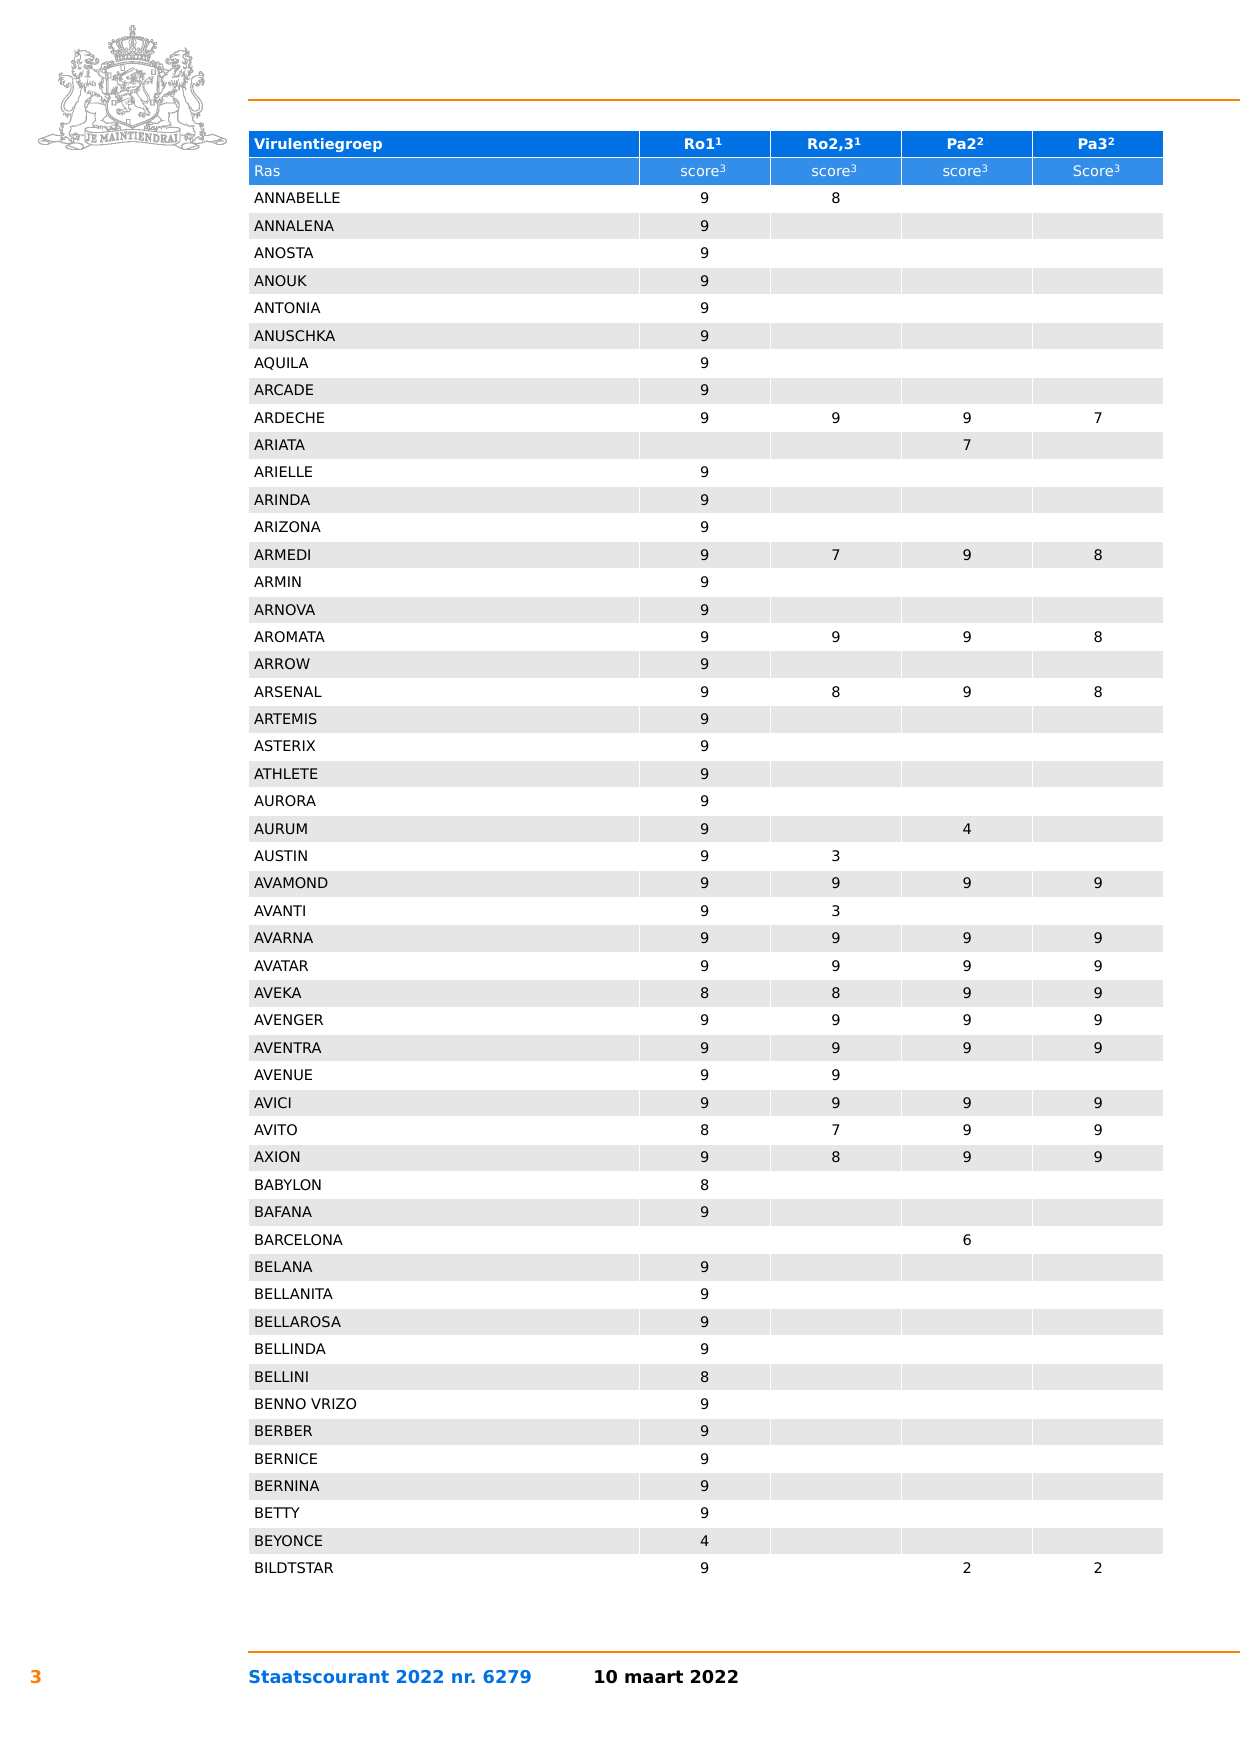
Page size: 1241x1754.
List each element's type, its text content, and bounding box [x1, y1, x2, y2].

table_cell [771, 1282, 901, 1308]
table_cell 9 [640, 1063, 770, 1089]
table_cell 9 [771, 1035, 901, 1061]
table_cell 9 [1033, 1090, 1163, 1116]
table_cell 7 [771, 1117, 901, 1143]
table_cell [1033, 1199, 1163, 1226]
table_cell AQUILA [249, 350, 639, 376]
table_cell [771, 1473, 901, 1500]
table_cell [902, 1419, 1032, 1445]
table_cell [771, 1336, 901, 1363]
table_cell 9 [902, 1117, 1032, 1143]
table_cell [1033, 789, 1163, 815]
table_cell 9 [640, 1035, 770, 1061]
table_cell [902, 789, 1032, 815]
table_cell 9 [771, 925, 901, 952]
table_cell 9 [640, 1336, 770, 1363]
table_cell [902, 1528, 1032, 1554]
table_cell 9 [640, 1556, 770, 1582]
table_cell [902, 843, 1032, 869]
table_cell [902, 1446, 1032, 1472]
table_cell [1033, 1254, 1163, 1281]
table_cell [1033, 295, 1163, 322]
table_cell 9 [640, 953, 770, 979]
table_cell [902, 1309, 1032, 1335]
table_cell 9 [640, 350, 770, 376]
table_cell 9 [902, 925, 1032, 952]
table_cell ARIELLE [249, 460, 639, 486]
table_header Pa22 [902, 131, 1032, 157]
table_cell [902, 487, 1032, 513]
table_cell [771, 1419, 901, 1445]
table_cell 8 [771, 1145, 901, 1171]
table_cell 9 [640, 816, 770, 842]
table_cell 9 [640, 1199, 770, 1226]
table_cell 9 [1033, 953, 1163, 979]
table_cell 9 [1033, 1145, 1163, 1171]
table_cell BERNINA [249, 1473, 639, 1500]
table_cell AVENUE [249, 1063, 639, 1089]
table_cell 9 [902, 1145, 1032, 1171]
table_cell 9 [771, 624, 901, 650]
table_cell [1033, 761, 1163, 787]
table_header Ro11 [640, 131, 770, 157]
table_cell 8 [640, 1117, 770, 1143]
table_cell 9 [640, 898, 770, 924]
table_cell [902, 706, 1032, 733]
table_cell 9 [640, 1008, 770, 1034]
table_cell 9 [771, 1090, 901, 1116]
table_cell AUSTIN [249, 843, 639, 869]
table_cell 7 [1033, 405, 1163, 431]
table_cell 2 [1033, 1556, 1163, 1582]
table_cell [1033, 1473, 1163, 1500]
table_cell score3 [640, 158, 770, 185]
table_cell 9 [640, 761, 770, 787]
table_cell 9 [640, 323, 770, 349]
table_cell [1033, 1227, 1163, 1253]
table_header Pa32 [1033, 131, 1163, 157]
table_cell [771, 1199, 901, 1226]
table_cell ANOUK [249, 268, 639, 294]
table_cell ANNALENA [249, 213, 639, 239]
table_cell 9 [640, 295, 770, 322]
table_cell 4 [902, 816, 1032, 842]
table_cell [1033, 816, 1163, 842]
table_cell [902, 1063, 1032, 1089]
table_cell ANUSCHKA [249, 323, 639, 349]
table_cell 9 [1033, 980, 1163, 1007]
table_cell [1033, 186, 1163, 212]
table_cell [771, 1254, 901, 1281]
table_cell [771, 816, 901, 842]
table_cell [1033, 432, 1163, 459]
table_cell [1033, 1528, 1163, 1554]
table_cell [1033, 706, 1163, 733]
table_cell [902, 761, 1032, 787]
table_cell [902, 1199, 1032, 1226]
table_cell [771, 1501, 901, 1527]
table_cell AVITO [249, 1117, 639, 1143]
table_cell [902, 1336, 1032, 1363]
table_cell [771, 734, 901, 760]
table_cell 3 [771, 898, 901, 924]
table_cell 9 [640, 1473, 770, 1500]
table_cell [1033, 651, 1163, 678]
table_cell score3 [771, 158, 901, 185]
table_cell 9 [640, 268, 770, 294]
table_cell [771, 350, 901, 376]
table_cell [771, 241, 901, 267]
table_cell ASTERIX [249, 734, 639, 760]
table_cell 8 [771, 980, 901, 1007]
table_cell Ras [249, 158, 639, 185]
table_cell [902, 295, 1032, 322]
table_cell BELLAROSA [249, 1309, 639, 1335]
table_cell AVANTI [249, 898, 639, 924]
table_cell 9 [640, 1419, 770, 1445]
table_cell BEYONCE [249, 1528, 639, 1554]
table_cell 9 [902, 624, 1032, 650]
table_cell [1033, 569, 1163, 596]
table_cell 9 [640, 1282, 770, 1308]
table_cell 8 [640, 980, 770, 1007]
table_cell 9 [1033, 1117, 1163, 1143]
table_cell [902, 898, 1032, 924]
table_cell [1033, 350, 1163, 376]
table_cell 9 [640, 871, 770, 897]
table_cell [902, 1473, 1032, 1500]
table_cell [1033, 734, 1163, 760]
table_cell 9 [771, 871, 901, 897]
table_cell ATHLETE [249, 761, 639, 787]
table_cell 7 [902, 432, 1032, 459]
table_cell 8 [1033, 624, 1163, 650]
table_cell 9 [640, 789, 770, 815]
table_cell 8 [771, 186, 901, 212]
table_cell [1033, 1309, 1163, 1335]
table_cell [771, 487, 901, 513]
table_cell BARCELONA [249, 1227, 639, 1253]
table_cell ANOSTA [249, 241, 639, 267]
table_cell [1033, 241, 1163, 267]
table_cell 9 [902, 1035, 1032, 1061]
table_cell [902, 569, 1032, 596]
table_cell 9 [640, 460, 770, 486]
table_cell ARINDA [249, 487, 639, 513]
table_cell ARIATA [249, 432, 639, 459]
table_cell 9 [771, 405, 901, 431]
table_cell 7 [771, 542, 901, 568]
table_cell BERNICE [249, 1446, 639, 1472]
table_cell 9 [771, 953, 901, 979]
table_cell ARTEMIS [249, 706, 639, 733]
table_cell 9 [640, 542, 770, 568]
table_cell [771, 1364, 901, 1390]
table_cell 8 [640, 1172, 770, 1198]
table_cell [1033, 213, 1163, 239]
table_cell 6 [902, 1227, 1032, 1253]
table_cell [1033, 898, 1163, 924]
table_cell [771, 515, 901, 541]
table_cell 8 [771, 679, 901, 705]
table_cell [902, 268, 1032, 294]
table_cell [771, 1172, 901, 1198]
table_cell [902, 1282, 1032, 1308]
table_cell [771, 706, 901, 733]
table_cell 9 [640, 241, 770, 267]
table_header Ro2,31 [771, 131, 901, 157]
table_cell 9 [640, 1309, 770, 1335]
table_cell AROMATA [249, 624, 639, 650]
table_cell AVATAR [249, 953, 639, 979]
table_cell [1033, 487, 1163, 513]
table_cell BABYLON [249, 1172, 639, 1198]
table_cell [771, 1556, 901, 1582]
table_cell AVARNA [249, 925, 639, 952]
table_cell ARSENAL [249, 679, 639, 705]
table_cell [771, 378, 901, 404]
table_cell 8 [1033, 679, 1163, 705]
table_cell score3 [902, 158, 1032, 185]
table_cell [771, 323, 901, 349]
table_cell BELANA [249, 1254, 639, 1281]
table_cell AVEKA [249, 980, 639, 1007]
table_cell 9 [640, 624, 770, 650]
table_cell [902, 734, 1032, 760]
table_cell 9 [771, 1063, 901, 1089]
table_cell [1033, 378, 1163, 404]
table_cell [902, 350, 1032, 376]
table_cell [771, 597, 901, 623]
table_cell 9 [640, 843, 770, 869]
table_cell [902, 378, 1032, 404]
table_cell 9 [640, 213, 770, 239]
table_cell 9 [902, 980, 1032, 1007]
table_cell 9 [640, 378, 770, 404]
table_cell AVAMOND [249, 871, 639, 897]
table_cell 9 [640, 1391, 770, 1417]
table_cell [1033, 323, 1163, 349]
table_cell [771, 569, 901, 596]
table_cell 9 [902, 953, 1032, 979]
table_cell BETTY [249, 1501, 639, 1527]
table_cell 9 [640, 1446, 770, 1472]
table_cell BELLANITA [249, 1282, 639, 1308]
table_cell 9 [640, 706, 770, 733]
table_cell 9 [1033, 1035, 1163, 1061]
table_cell ARCADE [249, 378, 639, 404]
table_cell AURORA [249, 789, 639, 815]
table_cell [902, 651, 1032, 678]
table_header Virulentiegroep [249, 131, 639, 157]
table_cell [771, 213, 901, 239]
table_cell [1033, 1364, 1163, 1390]
table_cell [902, 460, 1032, 486]
table_cell 9 [640, 1254, 770, 1281]
table_cell [771, 1528, 901, 1554]
table_cell AURUM [249, 816, 639, 842]
table_cell AVENTRA [249, 1035, 639, 1061]
table_cell [771, 651, 901, 678]
table_cell ARMEDI [249, 542, 639, 568]
table_cell 8 [640, 1364, 770, 1390]
table_cell [1033, 1501, 1163, 1527]
table_cell 9 [640, 487, 770, 513]
table_cell [771, 295, 901, 322]
table_cell 8 [1033, 542, 1163, 568]
table_cell BERBER [249, 1419, 639, 1445]
table_cell [1033, 597, 1163, 623]
table_cell [640, 432, 770, 459]
table_cell 9 [902, 405, 1032, 431]
table_cell ARIZONA [249, 515, 639, 541]
table_cell 9 [902, 871, 1032, 897]
table_cell 9 [640, 925, 770, 952]
table_cell [1033, 843, 1163, 869]
table_cell 9 [640, 405, 770, 431]
table_cell [771, 432, 901, 459]
table_cell [1033, 1391, 1163, 1417]
table_cell AVICI [249, 1090, 639, 1116]
table_cell [771, 1446, 901, 1472]
table_cell 9 [640, 734, 770, 760]
table_cell [1033, 515, 1163, 541]
table_cell [902, 186, 1032, 212]
table_cell [902, 1364, 1032, 1390]
picture [38, 25, 227, 150]
table_cell BAFANA [249, 1199, 639, 1226]
table_cell 9 [640, 1145, 770, 1171]
table_cell [771, 761, 901, 787]
table_cell 9 [640, 651, 770, 678]
table_cell [771, 789, 901, 815]
table_cell 9 [902, 1008, 1032, 1034]
table_cell [902, 1391, 1032, 1417]
table_cell ARDECHE [249, 405, 639, 431]
table_cell AXION [249, 1145, 639, 1171]
table_cell AVENGER [249, 1008, 639, 1034]
table_cell ANNABELLE [249, 186, 639, 212]
table_cell [902, 1501, 1032, 1527]
table_cell ARROW [249, 651, 639, 678]
table_cell [902, 597, 1032, 623]
table_cell [771, 1391, 901, 1417]
table_cell [640, 1227, 770, 1253]
table_cell [902, 241, 1032, 267]
table_cell [902, 1254, 1032, 1281]
table_cell [902, 515, 1032, 541]
table_cell 9 [640, 186, 770, 212]
table_cell Score3 [1033, 158, 1163, 185]
table_cell [902, 1172, 1032, 1198]
table_cell ARNOVA [249, 597, 639, 623]
table_cell [1033, 460, 1163, 486]
table_cell 9 [1033, 1008, 1163, 1034]
table_cell [1033, 1063, 1163, 1089]
table_cell [902, 213, 1032, 239]
table_cell ARMIN [249, 569, 639, 596]
table_cell [1033, 1419, 1163, 1445]
table_cell 9 [640, 1090, 770, 1116]
table_cell 9 [902, 1090, 1032, 1116]
table_cell [1033, 1446, 1163, 1472]
table_cell 9 [902, 542, 1032, 568]
table_cell 9 [640, 1501, 770, 1527]
table_cell 3 [771, 843, 901, 869]
table_cell 9 [902, 679, 1032, 705]
table_cell 9 [640, 515, 770, 541]
table_cell BILDTSTAR [249, 1556, 639, 1582]
table_cell [1033, 1336, 1163, 1363]
table_cell 9 [1033, 871, 1163, 897]
table_cell 9 [640, 569, 770, 596]
table_cell 2 [902, 1556, 1032, 1582]
table_cell 9 [640, 679, 770, 705]
table_cell [1033, 1172, 1163, 1198]
table_cell BENNO VRIZO [249, 1391, 639, 1417]
table_cell [1033, 268, 1163, 294]
table_cell [771, 1309, 901, 1335]
table_cell BELLINDA [249, 1336, 639, 1363]
table_cell 9 [640, 597, 770, 623]
table_cell 9 [771, 1008, 901, 1034]
table_cell ANTONIA [249, 295, 639, 322]
table_cell BELLINI [249, 1364, 639, 1390]
table_cell [771, 460, 901, 486]
table_cell [1033, 1282, 1163, 1308]
table_cell [771, 1227, 901, 1253]
table_cell [902, 323, 1032, 349]
table_cell 9 [1033, 925, 1163, 952]
table_cell 4 [640, 1528, 770, 1554]
table_cell [771, 268, 901, 294]
